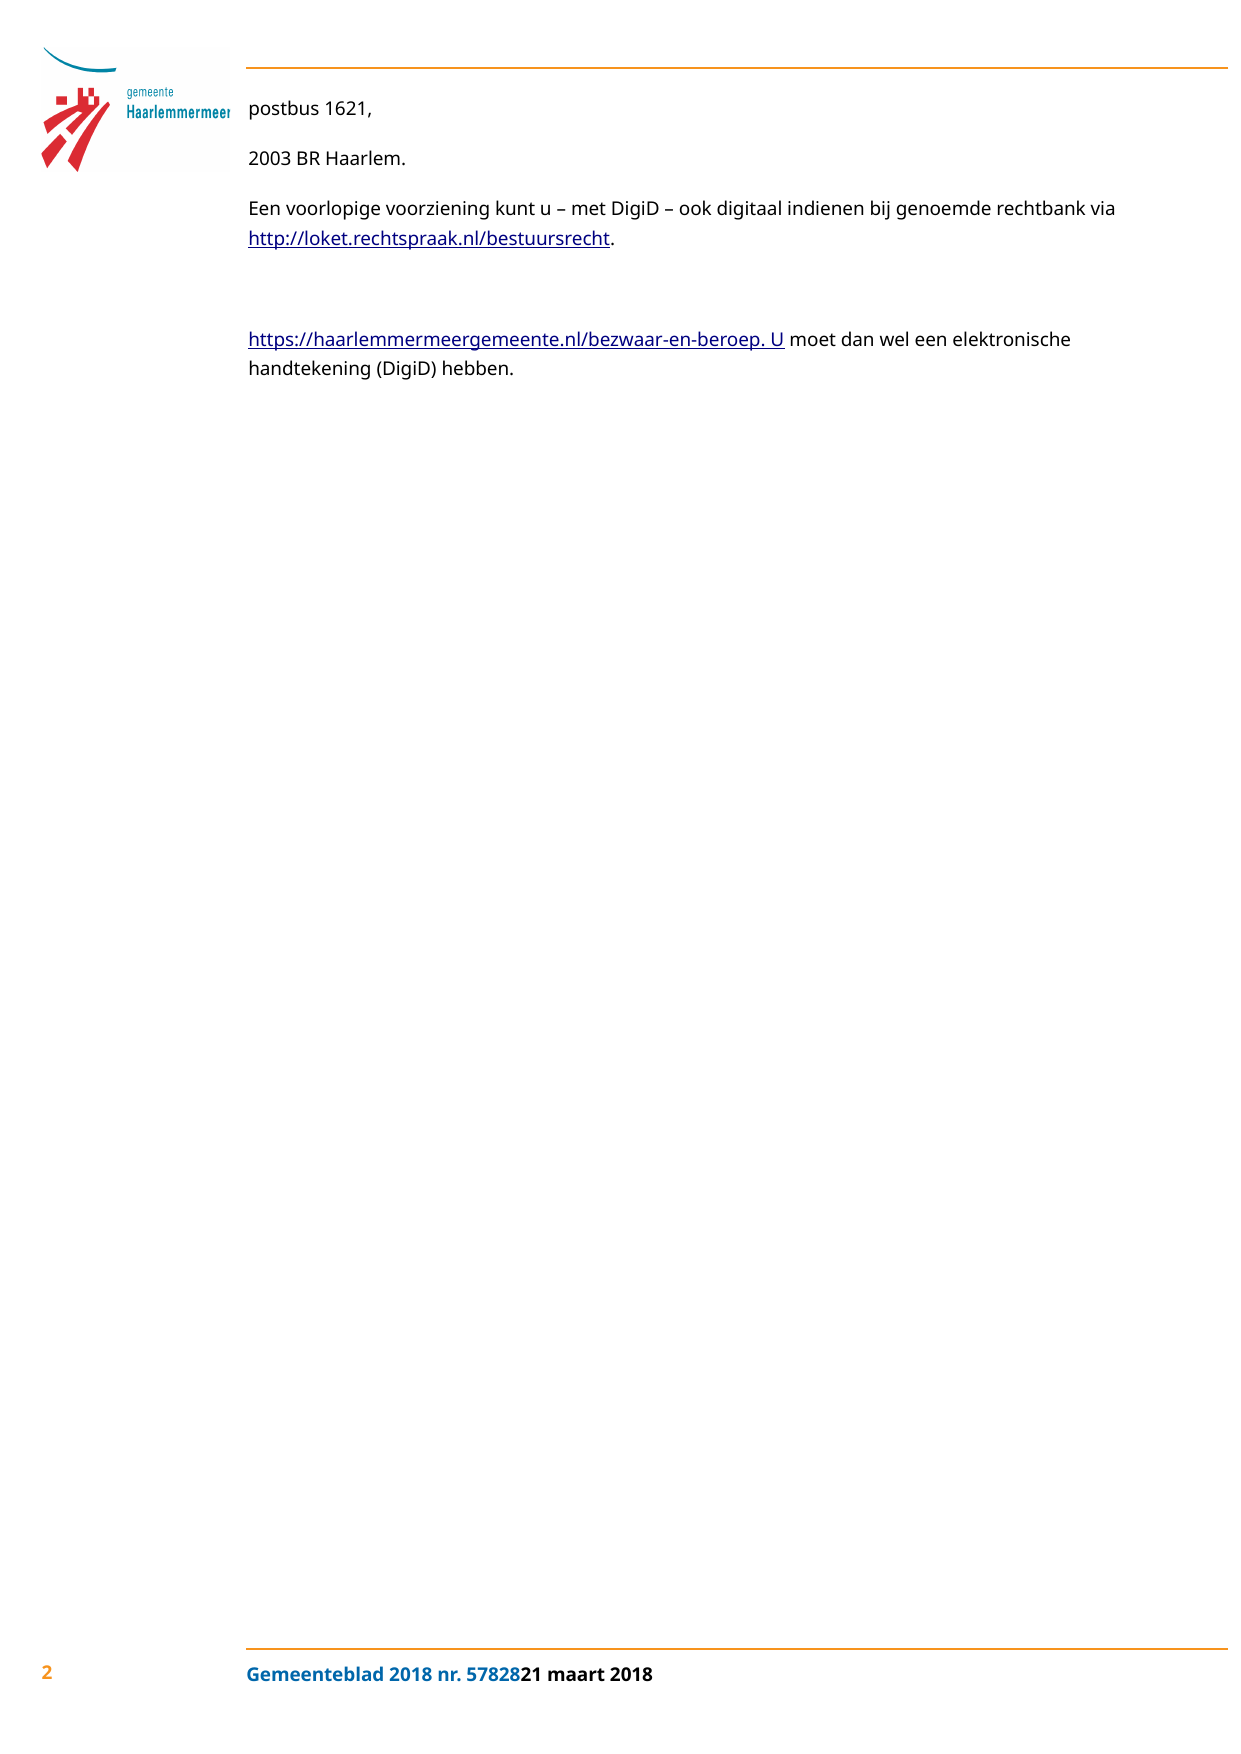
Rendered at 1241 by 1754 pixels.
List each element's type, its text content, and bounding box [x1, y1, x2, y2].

text postbus 1621, [248, 95, 1152, 121]
text https://haarlemmermeergemeente.nl/bezwaar-en-beroep. U moet dan wel een elektronische handtekening (DigiD) hebben. [248, 326, 1152, 381]
picture [41, 47, 231, 172]
text Een voorlopige voorziening kunt u – met DigiD – ook digitaal indienen bij genoemde rechtbank via http://loket.rechtspraak.nl/bestuursrecht. [248, 196, 1152, 251]
text 2003 BR Haarlem. [248, 145, 1152, 171]
